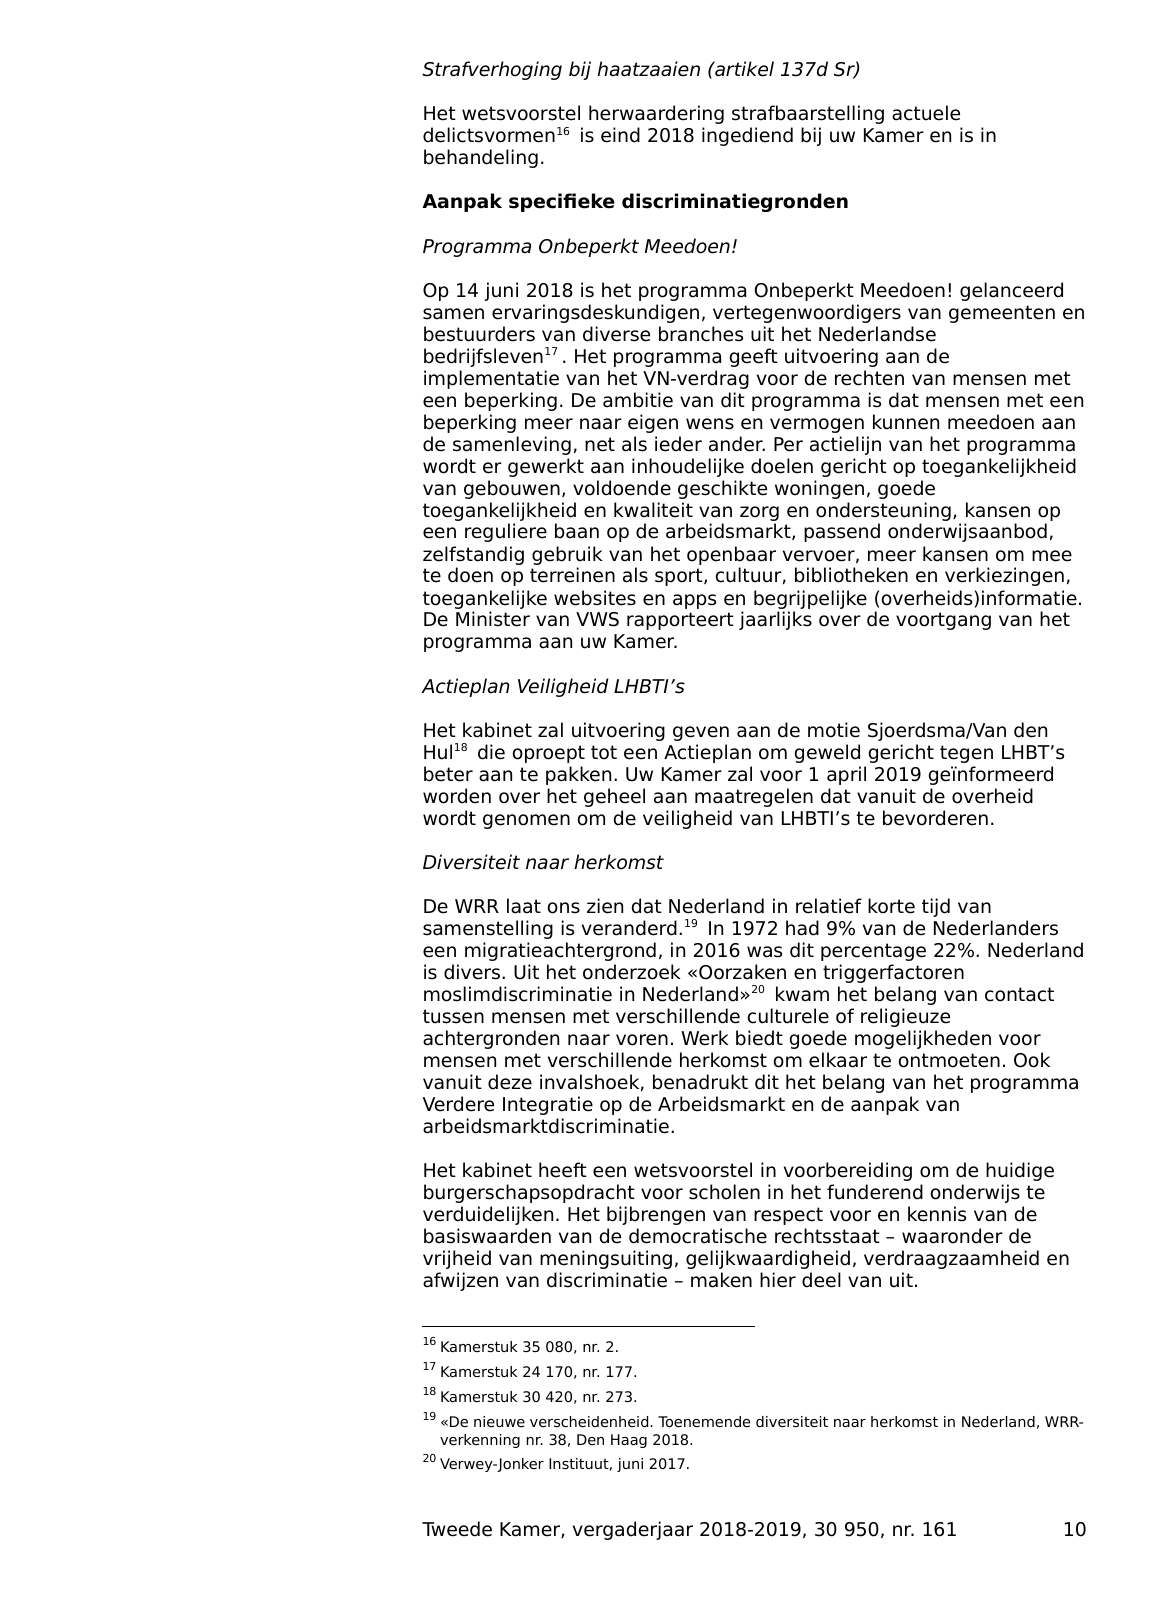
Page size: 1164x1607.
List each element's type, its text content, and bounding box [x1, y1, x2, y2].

subtitle Aanpak specifieke discriminatiegronden [422, 191, 1087, 213]
subtitle Diversiteit naar herkomst [422, 852, 1087, 874]
text Het wetsvoorstel herwaardering strafbaarstelling actuele delictsvormen is eind 2018 ingediend bij uw Kamer en is in behandeling. [422, 103, 1087, 169]
subtitle Actieplan Veiligheid LHBTI’s [422, 676, 1087, 697]
text «De nieuwe verscheidenheid. Toenemende diversiteit naar herkomst in Nederland, WRR-verkenning nr. 38, Den Haag 2018. [422, 1410, 1087, 1449]
text Het kabinet zal uitvoering geven aan de motie Sjoerdsma/Van den Hul die oproept tot een Actieplan om geweld gericht tegen LHBT’s beter aan te pakken. Uw Kamer zal voor 1 april 2019 geïnformeerd worden over het geheel aan maatregelen dat vanuit de overheid wordt genomen om de veiligheid van LHBTI’s te bevorderen. [422, 720, 1087, 829]
text Kamerstuk 24 170, nr. 177. [422, 1360, 1087, 1382]
text De WRR laat ons zien dat Nederland in relatief korte tijd van samenstelling is veranderd. In 1972 had 9% van de Nederlanders een migratieachtergrond, in 2016 was dit percentage 22%. Nederland is divers. Uit het onderzoek «Oorzaken en triggerfactoren moslimdiscriminatie in Nederland» kwam het belang van contact tussen mensen met verschillende culturele of religieuze achtergronden naar voren. Werk biedt goede mogelijkheden voor mensen met verschillende herkomst om elkaar te ontmoeten. Ook vanuit deze invalshoek, benadrukt dit het belang van het programma Verdere Integratie op de Arbeidsmarkt en de aanpak van arbeidsmarktdiscriminatie. [422, 896, 1087, 1138]
text Kamerstuk 35 080, nr. 2. [422, 1335, 1087, 1357]
subtitle Strafverhoging bij haatzaaien (artikel 137d Sr) [422, 59, 1087, 81]
text Kamerstuk 30 420, nr. 273. [422, 1385, 1087, 1407]
subtitle Programma Onbeperkt Meedoen! [422, 236, 1087, 257]
text Op 14 juni 2018 is het programma Onbeperkt Meedoen! gelanceerd samen ervaringsdeskundigen, vertegenwoordigers van gemeenten en bestuurders van diverse branches uit het Nederlandse bedrijfsleven. Het programma geeft uitvoering aan de implementatie van het VN-verdrag voor de rechten van mensen met een beperking. De ambitie van dit programma is dat mensen met een beperking meer naar eigen wens en vermogen kunnen meedoen aan de samenleving, net als ieder ander. Per actielijn van het programma wordt er gewerkt aan inhoudelijke doelen gericht op toegankelijkheid van gebouwen, voldoende geschikte woningen, goede toegankelijkheid en kwaliteit van zorg en ondersteuning, kansen op een reguliere baan op de arbeidsmarkt, passend onderwijsaanbod, zelfstandig gebruik van het openbaar vervoer, meer kansen om mee te doen op terreinen als sport, cultuur, bibliotheken en verkiezingen, toegankelijke websites en apps en begrijpelijke (overheids)informatie. [422, 280, 1087, 609]
text De Minister van VWS rapporteert jaarlijks over de voortgang van het programma aan uw Kamer. [422, 609, 1087, 653]
text Het kabinet heeft een wetsvoorstel in voorbereiding om de huidige burgerschapsopdracht voor scholen in het funderend onderwijs te verduidelijken. Het bijbrengen van respect voor en kennis van de basiswaarden van de democratische rechtsstaat – waaronder de vrijheid van meningsuiting, gelijkwaardigheid, verdraagzaamheid en afwijzen van discriminatie – maken hier deel van uit. [422, 1160, 1087, 1292]
text Verwey-Jonker Instituut, juni 2017. [422, 1452, 1087, 1474]
